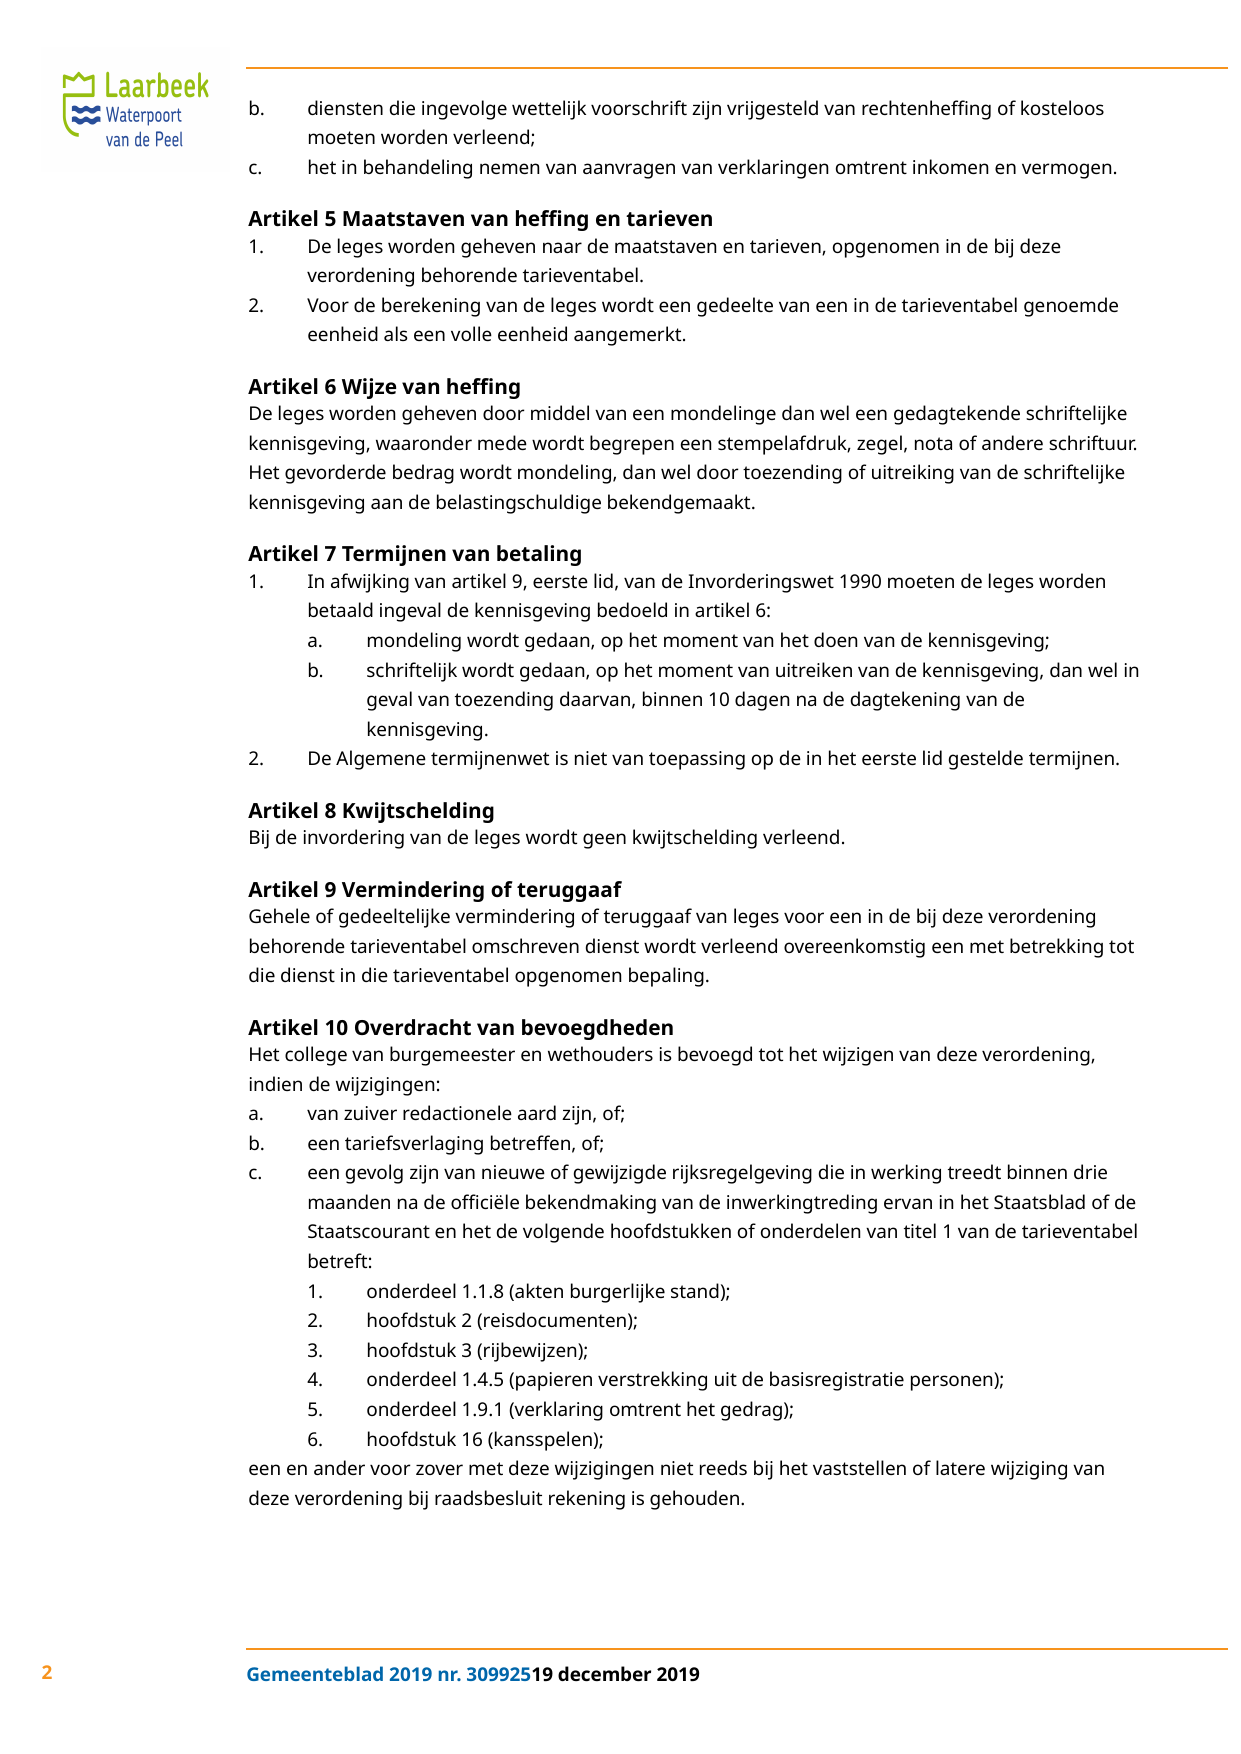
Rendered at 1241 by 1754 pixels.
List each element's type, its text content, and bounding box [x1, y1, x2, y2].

list diensten die ingevolge wettelijk voorschrift zijn vrijgesteld van rechtenheffing of kosteloos moeten worden verleend; [248, 95, 1152, 150]
list onderdeel 1.1.8 (akten burgerlijke stand); [307, 1278, 1152, 1304]
text Artikel 6 Wijze van heffing [248, 372, 1152, 400]
list een gevolg zijn van nieuwe of gewijzigde rijksregelgeving die in werking treedt binnen drie maanden na de officiële bekendmaking van de inwerkingtreding ervan in het Staatsblad of de Staatscourant en het de volgende hoofdstukken of onderdelen van titel 1 van de tarieventabel betreft: [248, 1159, 1152, 1274]
list een tariefsverlaging betreffen, of; [248, 1130, 1152, 1156]
text Gehele of gedeeltelijke vermindering of teruggaaf van leges voor een in de bij deze verordening behorende tarieventabel omschreven dienst wordt verleend overeenkomstig een met betrekking tot die dienst in die tarieventabel opgenomen bepaling. [248, 903, 1152, 988]
list mondeling wordt gedaan, op het moment van het doen van de kennisgeving; [307, 627, 1152, 653]
text Artikel 7 Termijnen van betaling [248, 539, 1152, 568]
text De leges worden geheven door middel van een mondelinge dan wel een gedagtekende schriftelijke kennisgeving, waaronder mede wordt begrepen een stempelafdruk, zegel, nota of andere schriftuur. Het gevorderde bedrag wordt mondeling, dan wel door toezending of uitreiking van de schriftelijke kennisgeving aan de belastingschuldige bekendgemaakt. [248, 400, 1152, 515]
list In afwijking van artikel 9, eerste lid, van de Invorderingswet 1990 moeten de leges worden betaald ingeval de kennisgeving bedoeld in artikel 6: [248, 568, 1152, 623]
text Het college van burgemeester en wethouders is bevoegd tot het wijzigen van deze verordening, indien de wijzigingen: [248, 1041, 1152, 1097]
text Artikel 10 Overdracht van bevoegdheden [248, 1013, 1152, 1041]
text Artikel 9 Vermindering of teruggaaf [248, 875, 1152, 903]
list De leges worden geheven naar de maatstaven en tarieven, opgenomen in de bij deze verordening behorende tarieventabel. [248, 233, 1152, 288]
list hoofdstuk 3 (rijbewijzen); [307, 1337, 1152, 1363]
picture [41, 47, 231, 172]
list hoofdstuk 2 (reisdocumenten); [307, 1307, 1152, 1333]
text Bij de invordering van de leges wordt geen kwijtschelding verleend. [248, 824, 1152, 850]
list van zuiver redactionele aard zijn, of; [248, 1100, 1152, 1126]
list De Algemene termijnenwet is niet van toepassing op de in het eerste lid gestelde termijnen. [248, 746, 1152, 771]
text een en ander voor zover met deze wijzigingen niet reeds bij het vaststellen of latere wijziging van deze verordening bij raadsbesluit rekening is gehouden. [248, 1455, 1152, 1511]
list onderdeel 1.4.5 (papieren verstrekking uit de basisregistratie personen); [307, 1367, 1152, 1392]
text Artikel 8 Kwijtschelding [248, 796, 1152, 824]
list hoofdstuk 16 (kansspelen); [307, 1426, 1152, 1452]
list schriftelijk wordt gedaan, op het moment van uitreiken van de kennisgeving, dan wel in geval van toezending daarvan, binnen 10 dagen na de dagtekening van de kennisgeving. [307, 657, 1152, 742]
text Artikel 5 Maatstaven van heffing en tarieven [248, 204, 1152, 233]
list het in behandeling nemen van aanvragen van verklaringen omtrent inkomen en vermogen. [248, 154, 1152, 180]
list onderdeel 1.9.1 (verklaring omtrent het gedrag); [307, 1396, 1152, 1422]
list Voor de berekening van de leges wordt een gedeelte van een in de tarieventabel genoemde eenheid als een volle eenheid aangemerkt. [248, 292, 1152, 347]
